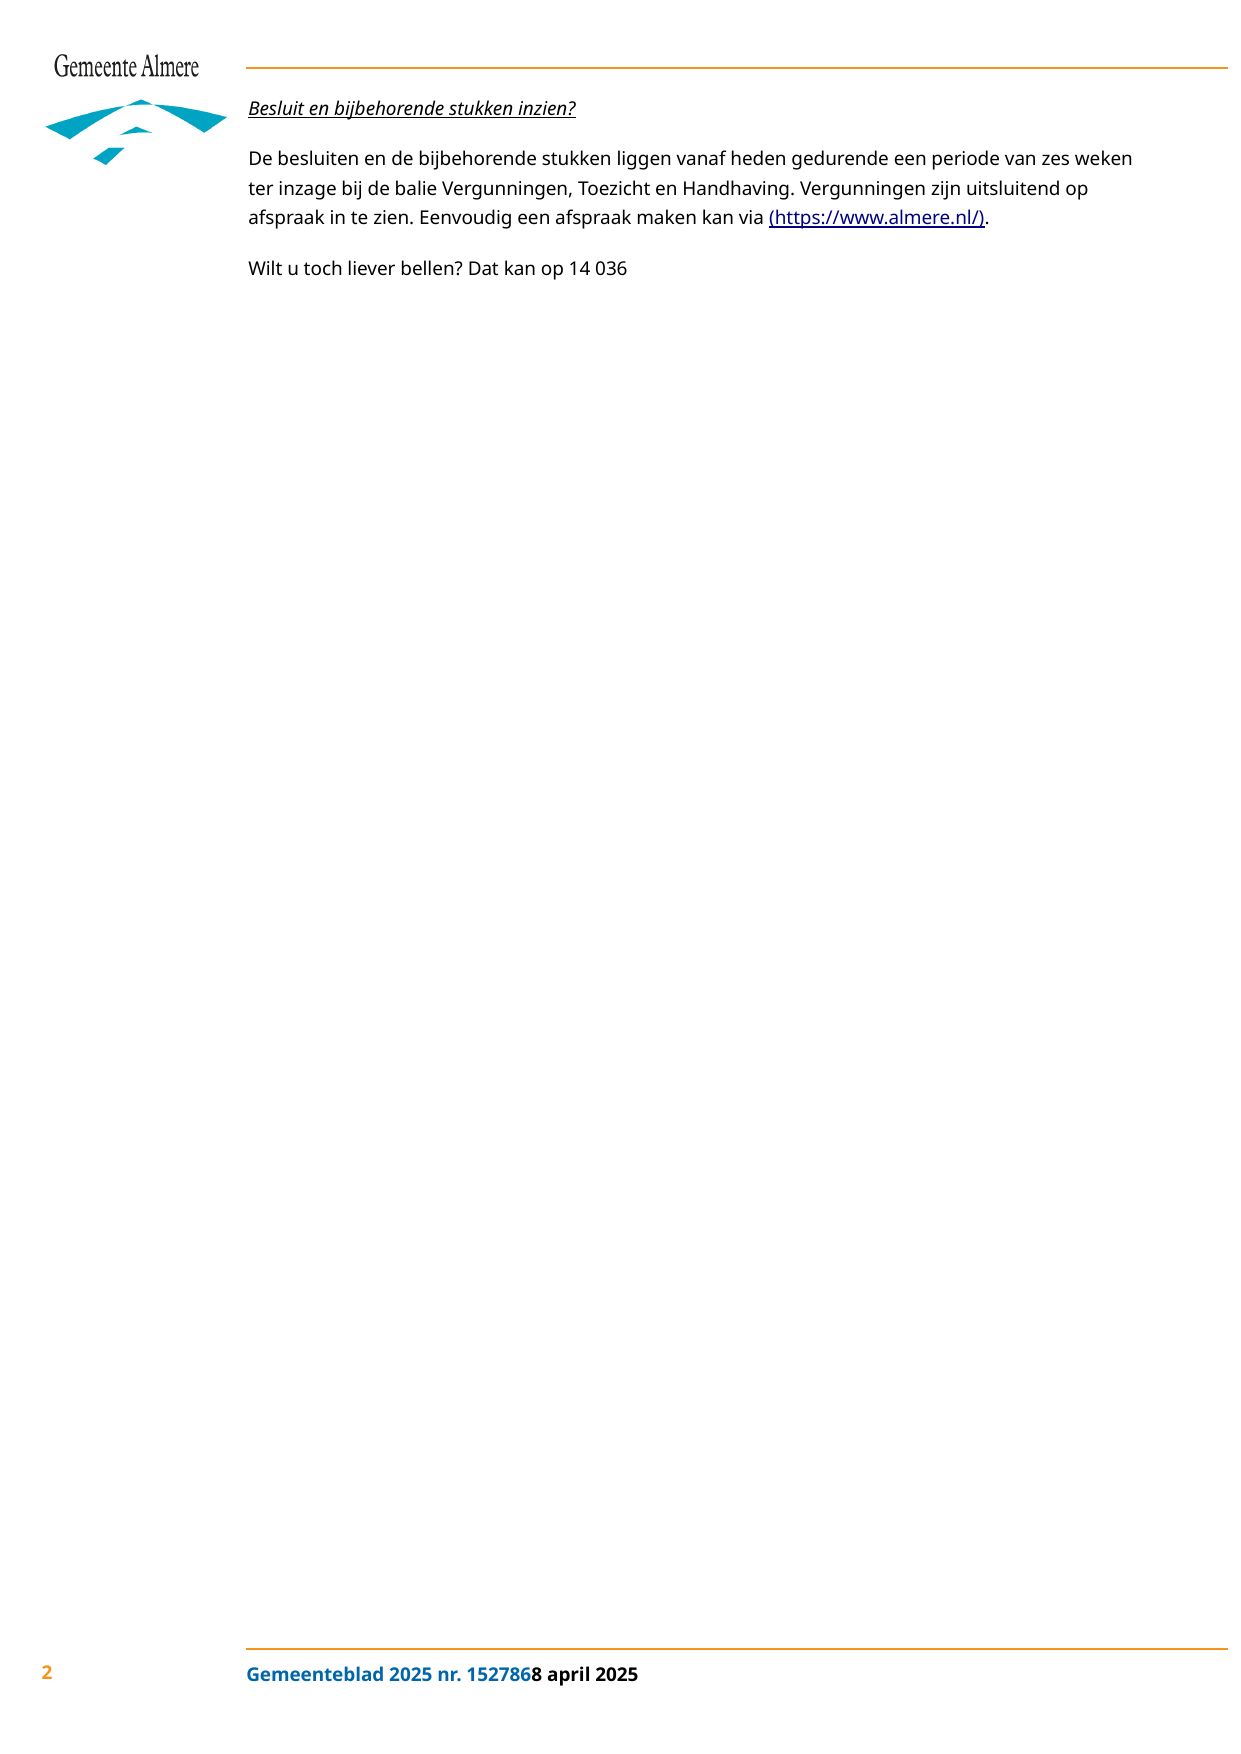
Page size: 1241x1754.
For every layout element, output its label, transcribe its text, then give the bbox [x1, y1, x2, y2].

text Besluit en bijbehorende stukken inzien? [248, 95, 1152, 121]
text Wilt u toch liever bellen? Dat kan op 14 036 [248, 255, 1152, 281]
text De besluiten en de bijbehorende stukken liggen vanaf heden gedurende een periode van zes weken ter inzage bij de balie Vergunningen, Toezicht en Handhaving. Vergunningen zijn uitsluitend op afspraak in te zien. Eenvoudig een afspraak maken kan via (https://www.almere.nl/). [248, 145, 1152, 230]
picture [41, 47, 231, 172]
